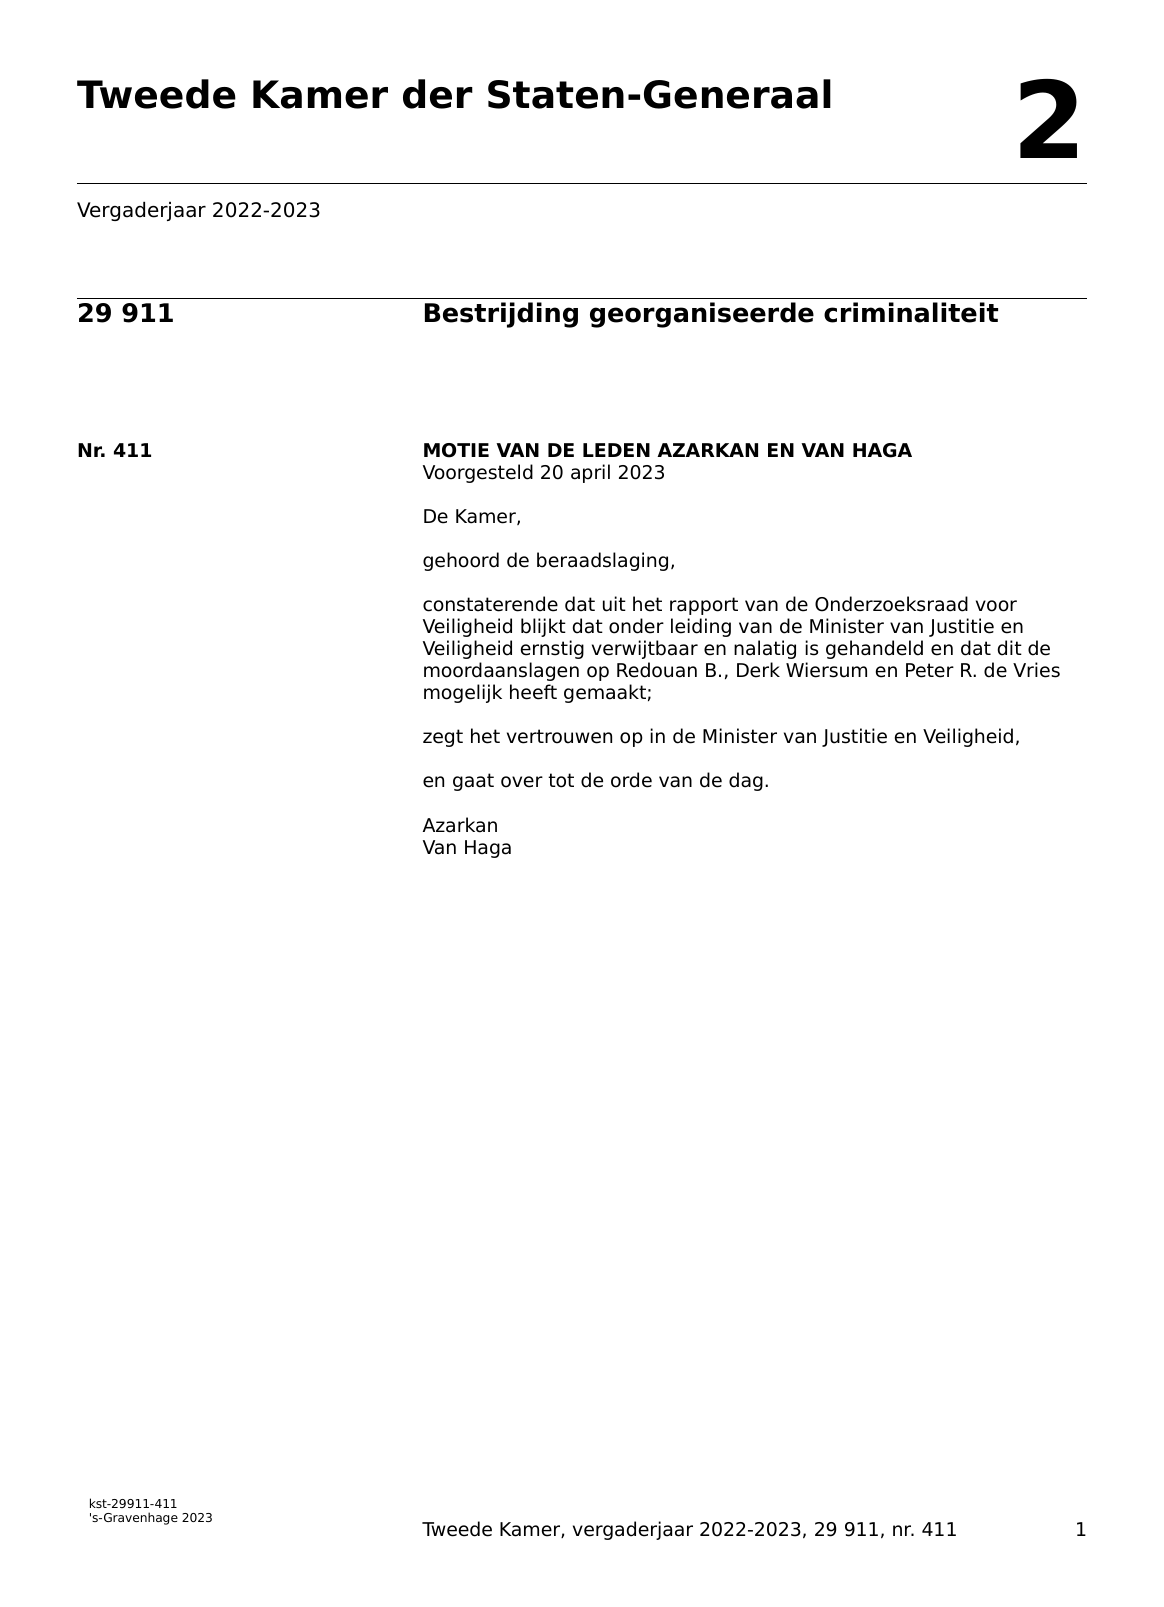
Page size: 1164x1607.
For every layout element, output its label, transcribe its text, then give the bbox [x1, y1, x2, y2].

table_header 2 [886, 59, 1087, 183]
text Voorgesteld 20 april 2023 [422, 462, 1087, 484]
text en gaat over tot de orde van de dag. [422, 770, 1087, 792]
table_header Tweede Kamer der Staten-Generaal [77, 59, 886, 183]
text zegt het vertrouwen op in de Minister van Justitie en Veiligheid, [422, 726, 1087, 748]
text constaterende dat uit het rapport van de Onderzoeksraad voor Veiligheid blijkt dat onder leiding van de Minister van Justitie en Veiligheid ernstig verwijtbaar en nalatig is gehandeld en dat dit de moordaanslagen op Redouan B., Derk Wiersum en Peter R. de Vries mogelijk heeft gemaakt; [422, 594, 1087, 704]
table_cell Vergaderjaar 2022-2023 [77, 184, 1087, 298]
text kst-29911-411 [88, 1497, 323, 1511]
text Van Haga [422, 837, 1087, 858]
subtitle Nr. 411 MOTIE VAN DE LEDEN AZARKAN EN VAN HAGA [77, 440, 1087, 462]
text 's-Gravenhage 2023 [88, 1511, 323, 1525]
text De Kamer, [422, 506, 1087, 528]
text gehoord de beraadslaging, [422, 550, 1087, 572]
subtitle 29 911 Bestrijding georganiseerde criminaliteit [77, 299, 1087, 329]
text Azarkan [422, 814, 1087, 837]
